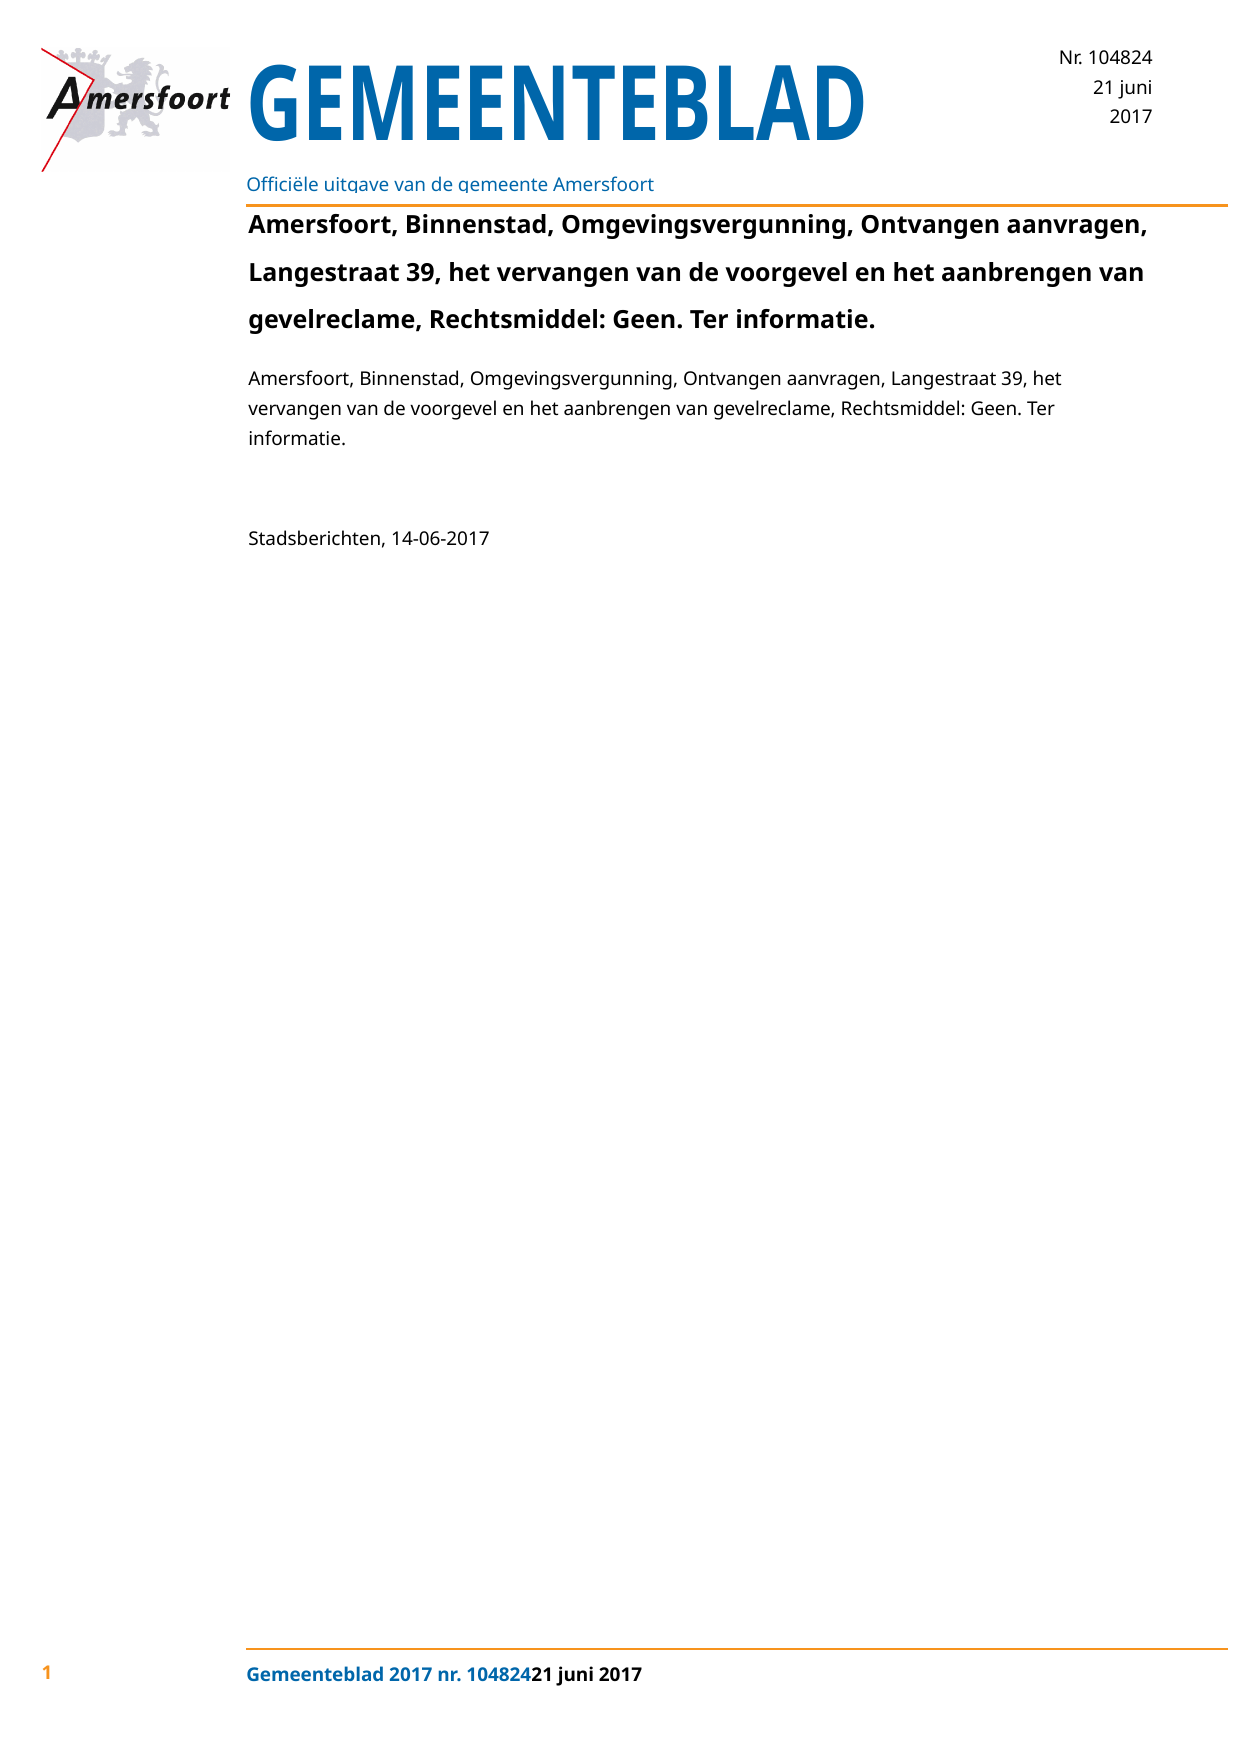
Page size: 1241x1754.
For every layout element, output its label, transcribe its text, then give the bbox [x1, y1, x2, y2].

text Amersfoort, Binnenstad, Omgevingsvergunning, Ontvangen aanvragen, Langestraat 39, het vervangen van de voorgevel en het aanbrengen van gevelreclame, Rechtsmiddel: Geen. Ter informatie. [248, 207, 1152, 336]
picture [41, 47, 231, 172]
text Amersfoort, Binnenstad, Omgevingsvergunning, Ontvangen aanvragen, Langestraat 39, het vervangen van de voorgevel en het aanbrengen van gevelreclame, Rechtsmiddel: Geen. Ter informatie. [248, 366, 1152, 450]
text Stadsberichten, 14-06-2017 [248, 526, 1152, 551]
